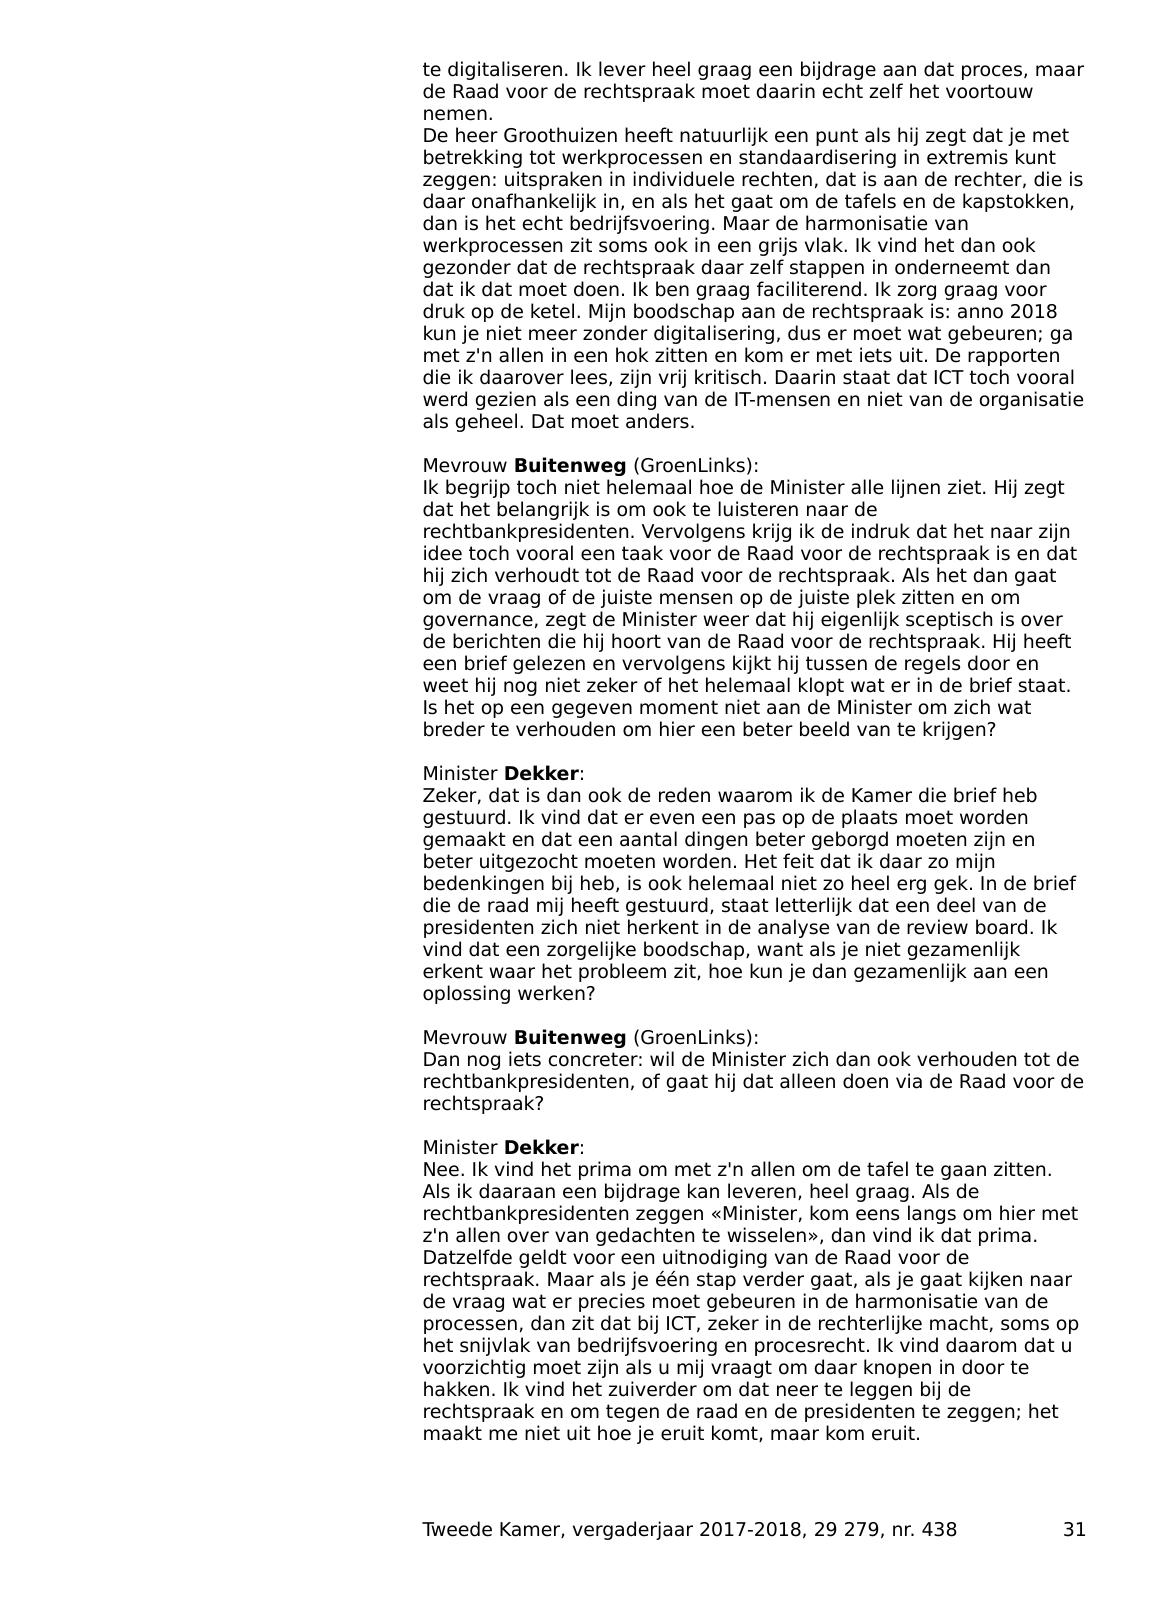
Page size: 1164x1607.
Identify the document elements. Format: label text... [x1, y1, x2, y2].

text Ik begrijp toch niet helemaal hoe de Minister alle lijnen ziet. Hij zegt dat het belangrijk is om ook te luisteren naar de rechtbankpresidenten. Vervolgens krijg ik de indruk dat het naar zijn idee toch vooral een taak voor de Raad voor de rechtspraak is en dat hij zich verhoudt tot de Raad voor de rechtspraak. Als het dan gaat om de vraag of de juiste mensen op de juiste plek zitten en om governance, zegt de Minister weer dat hij eigenlijk sceptisch is over de berichten die hij hoort van de Raad voor de rechtspraak. Hij heeft een brief gelezen en vervolgens kijkt hij tussen de regels door en weet hij nog niet zeker of het helemaal klopt wat er in de brief staat. Is het op een gegeven moment niet aan de Minister om zich wat breder te verhouden om hier een beter beeld van te krijgen? [422, 477, 1087, 741]
text Mevrouw Buitenweg (GroenLinks): [422, 1027, 1087, 1049]
text Mevrouw Buitenweg (GroenLinks): [422, 455, 1087, 477]
text Zeker, dat is dan ook de reden waarom ik de Kamer die brief heb gestuurd. Ik vind dat er even een pas op de plaats moet worden gemaakt en dat een aantal dingen beter geborgd moeten zijn en beter uitgezocht moeten worden. Het feit dat ik daar zo mijn bedenkingen bij heb, is ook helemaal niet zo heel erg gek. In de brief die de raad mij heeft gestuurd, staat letterlijk dat een deel van de presidenten zich niet herkent in de analyse van de review board. Ik vind dat een zorgelijke boodschap, want als je niet gezamenlijk erkent waar het probleem zit, hoe kun je dan gezamenlijk aan een oplossing werken? [422, 785, 1087, 1004]
text Minister Dekker: [422, 1137, 1087, 1159]
text Minister Dekker: [422, 763, 1087, 785]
text Nee. Ik vind het prima om met z'n allen om de tafel te gaan zitten. Als ik daaraan een bijdrage kan leveren, heel graag. Als de rechtbankpresidenten zeggen «Minister, kom eens langs om hier met z'n allen over van gedachten te wisselen», dan vind ik dat prima. Datzelfde geldt voor een uitnodiging van de Raad voor de rechtspraak. Maar als je één stap verder gaat, als je gaat kijken naar de vraag wat er precies moet gebeuren in de harmonisatie van de processen, dan zit dat bij ICT, zeker in de rechterlijke macht, soms op het snijvlak van bedrijfsvoering en procesrecht. Ik vind daarom dat u voorzichtig moet zijn als u mij vraagt om daar knopen in door te hakken. Ik vind het zuiverder om dat neer te leggen bij de rechtspraak en om tegen de raad en de presidenten te zeggen; het maakt me niet uit hoe je eruit komt, maar kom eruit. [422, 1159, 1087, 1444]
text te digitaliseren. Ik lever heel graag een bijdrage aan dat proces, maar de Raad voor de rechtspraak moet daarin echt zelf het voortouw nemen. [422, 59, 1087, 125]
text De heer Groothuizen heeft natuurlijk een punt als hij zegt dat je met betrekking tot werkprocessen en standaardisering in extremis kunt zeggen: uitspraken in individuele rechten, dat is aan de rechter, die is daar onafhankelijk in, en als het gaat om de tafels en de kapstokken, dan is het echt bedrijfsvoering. Maar de harmonisatie van werkprocessen zit soms ook in een grijs vlak. Ik vind het dan ook gezonder dat de rechtspraak daar zelf stappen in onderneemt dan dat ik dat moet doen. Ik ben graag faciliterend. Ik zorg graag voor druk op de ketel. Mijn boodschap aan de rechtspraak is: anno 2018 kun je niet meer zonder digitalisering, dus er moet wat gebeuren; ga met z'n allen in een hok zitten en kom er met iets uit. De rapporten die ik daarover lees, zijn vrij kritisch. Daarin staat dat ICT toch vooral werd gezien als een ding van de IT-mensen en niet van de organisatie als geheel. Dat moet anders. [422, 125, 1087, 433]
text Dan nog iets concreter: wil de Minister zich dan ook verhouden tot de rechtbankpresidenten, of gaat hij dat alleen doen via de Raad voor de rechtspraak? [422, 1049, 1087, 1115]
